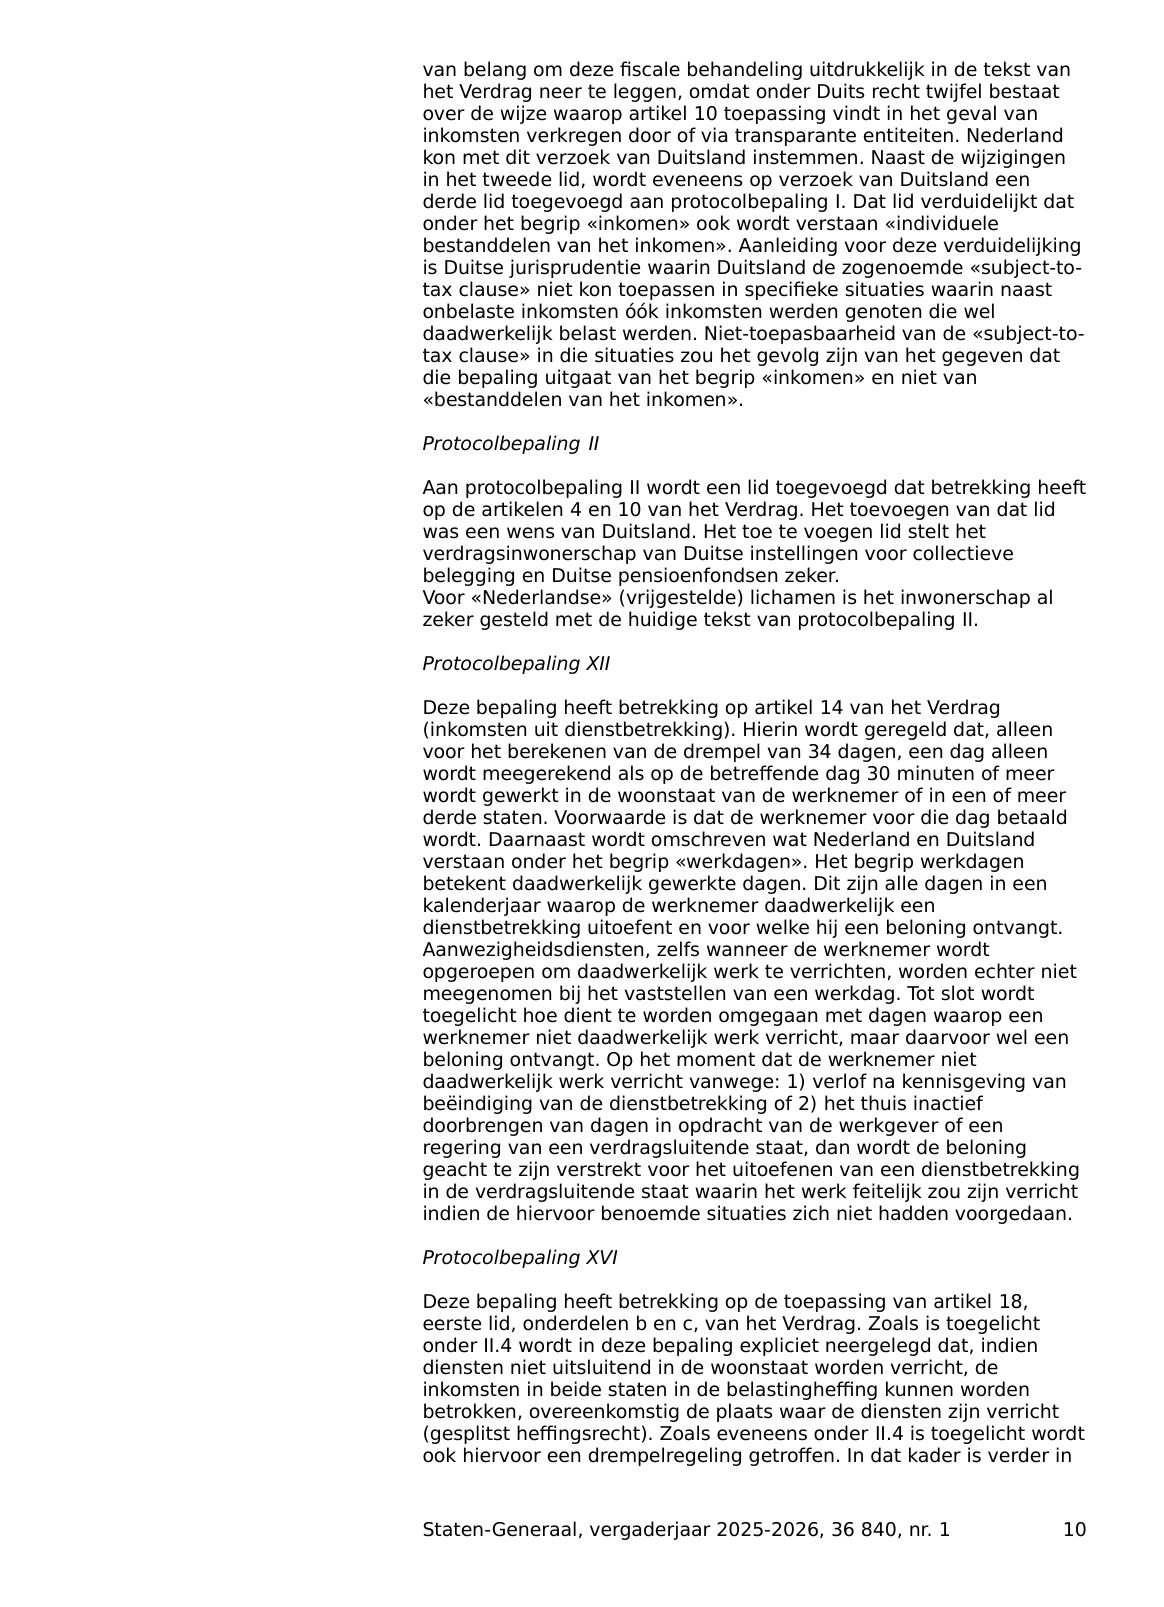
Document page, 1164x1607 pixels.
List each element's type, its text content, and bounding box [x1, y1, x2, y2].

subtitle Protocolbepaling XVI [422, 1247, 1087, 1269]
text van belang om deze fiscale behandeling uitdrukkelijk in de tekst van het Verdrag neer te leggen, omdat onder Duits recht twijfel bestaat over de wijze waarop artikel 10 toepassing vindt in het geval van inkomsten verkregen door of via transparante entiteiten. Nederland kon met dit verzoek van Duitsland instemmen. Naast de wijzigingen in het tweede lid, wordt eveneens op verzoek van Duitsland een derde lid toegevoegd aan protocolbepaling I. Dat lid verduidelijkt dat onder het begrip «inkomen» ook wordt verstaan «individuele bestanddelen van het inkomen». Aanleiding voor deze verduidelijking is Duitse jurisprudentie waarin Duitsland de zogenoemde «subject-to-tax clause» niet kon toepassen in specifieke situaties waarin naast onbelaste inkomsten óók inkomsten werden genoten die wel daadwerkelijk belast werden. Niet-toepasbaarheid van de «subject-to-tax clause» in die situaties zou het gevolg zijn van het gegeven dat die bepaling uitgaat van het begrip «inkomen» en niet van «bestanddelen van het inkomen». [422, 59, 1087, 411]
text Deze bepaling heeft betrekking op artikel 14 van het Verdrag (inkomsten uit dienstbetrekking). Hierin wordt geregeld dat, alleen voor het berekenen van de drempel van 34 dagen, een dag alleen wordt meegerekend als op de betreffende dag 30 minuten of meer wordt gewerkt in de woonstaat van de werknemer of in een of meer derde staten. Voorwaarde is dat de werknemer voor die dag betaald wordt. Daarnaast wordt omschreven wat Nederland en Duitsland verstaan onder het begrip «werkdagen». Het begrip werkdagen betekent daadwerkelijk gewerkte dagen. Dit zijn alle dagen in een kalenderjaar waarop de werknemer daadwerkelijk een dienstbetrekking uitoefent en voor welke hij een beloning ontvangt. Aanwezigheidsdiensten, zelfs wanneer de werknemer wordt opgeroepen om daadwerkelijk werk te verrichten, worden echter niet meegenomen bij het vaststellen van een werkdag. Tot slot wordt toegelicht hoe dient te worden omgegaan met dagen waarop een werknemer niet daadwerkelijk werk verricht, maar daarvoor wel een beloning ontvangt. Op het moment dat de werknemer niet daadwerkelijk werk verricht vanwege: 1) verlof na kennisgeving van beëindiging van de dienstbetrekking of 2) het thuis inactief doorbrengen van dagen in opdracht van de werkgever of een regering van een verdragsluitende staat, dan wordt de beloning geacht te zijn verstrekt voor het uitoefenen van een dienstbetrekking in de verdragsluitende staat waarin het werk feitelijk zou zijn verricht indien de hiervoor benoemde situaties zich niet hadden voorgedaan. [422, 697, 1087, 1225]
text Voor «Nederlandse» (vrijgestelde) lichamen is het inwonerschap al zeker gesteld met de huidige tekst van protocolbepaling II. [422, 587, 1087, 631]
text Aan protocolbepaling II wordt een lid toegevoegd dat betrekking heeft op de artikelen 4 en 10 van het Verdrag. Het toevoegen van dat lid was een wens van Duitsland. Het toe te voegen lid stelt het verdragsinwonerschap van Duitse instellingen voor collectieve belegging en Duitse pensioenfondsen zeker. [422, 477, 1087, 587]
text Deze bepaling heeft betrekking op de toepassing van artikel 18, eerste lid, onderdelen b en c, van het Verdrag. Zoals is toegelicht onder II.4 wordt in deze bepaling expliciet neergelegd dat, indien diensten niet uitsluitend in de woonstaat worden verricht, de inkomsten in beide staten in de belastingheffing kunnen worden betrokken, overeenkomstig de plaats waar de diensten zijn verricht (gesplitst heffingsrecht). Zoals eveneens onder II.4 is toegelicht wordt ook hiervoor een drempelregeling getroffen. In dat kader is verder in [422, 1291, 1087, 1467]
subtitle Protocolbepaling XII [422, 653, 1087, 675]
subtitle Protocolbepaling II [422, 433, 1087, 455]
